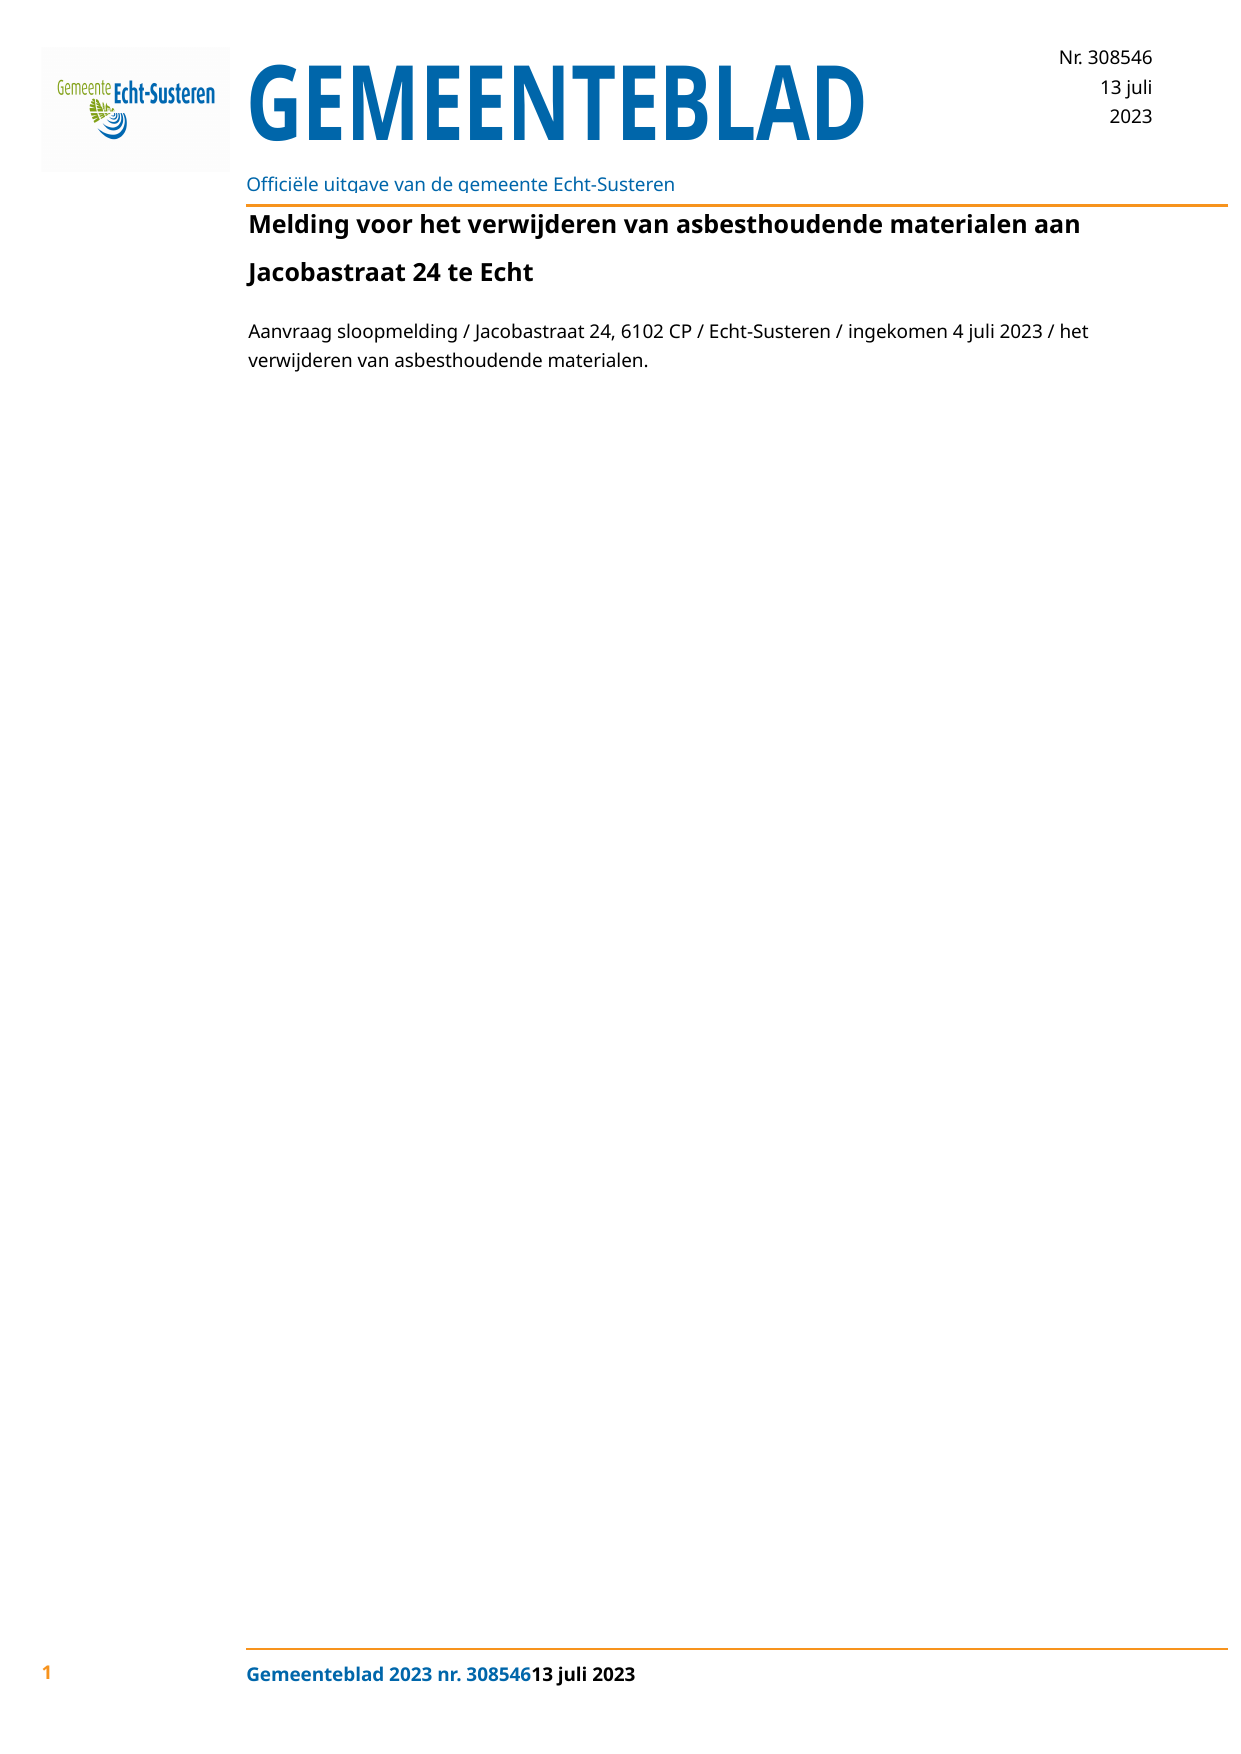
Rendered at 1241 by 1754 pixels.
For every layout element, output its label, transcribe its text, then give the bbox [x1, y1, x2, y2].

text Aanvraag sloopmelding / Jacobastraat 24, 6102 CP / Echt-Susteren / ingekomen 4 juli 2023 / het verwijderen van asbesthoudende materialen. [248, 318, 1152, 373]
text Melding voor het verwijderen van asbesthoudende materialen aan Jacobastraat 24 te Echt [248, 207, 1152, 288]
picture [41, 47, 231, 172]
